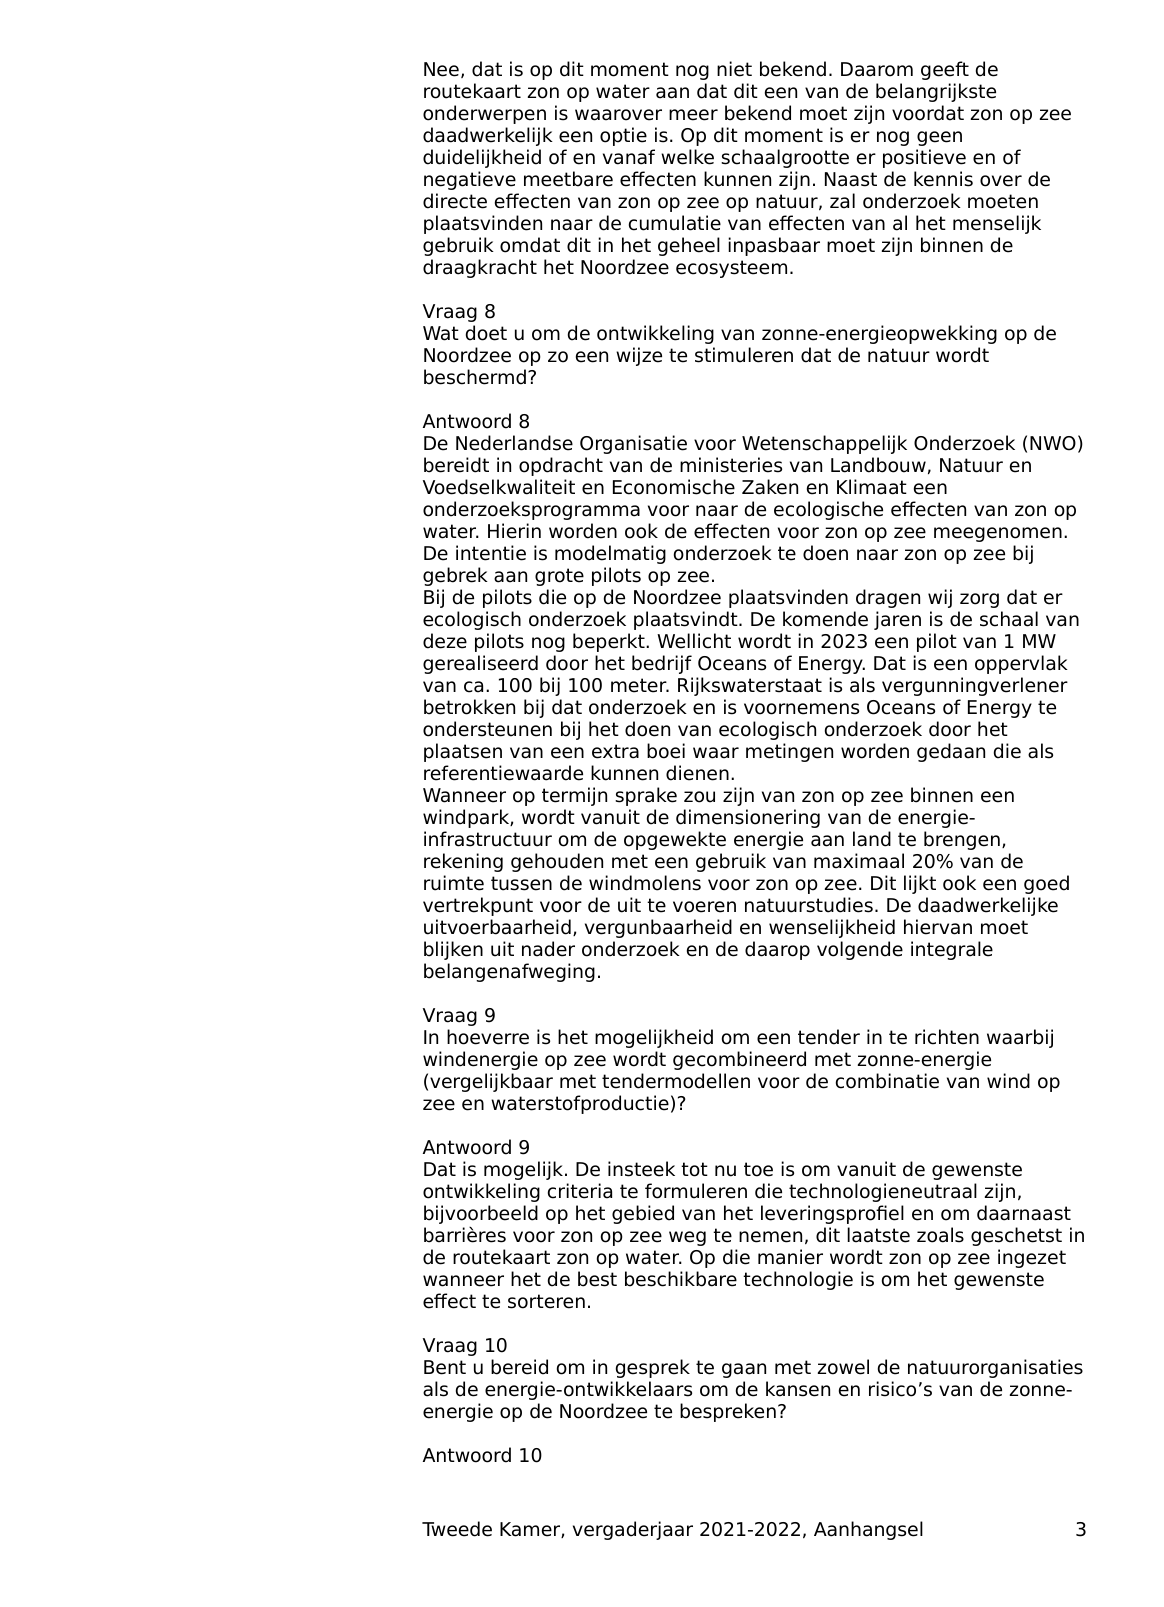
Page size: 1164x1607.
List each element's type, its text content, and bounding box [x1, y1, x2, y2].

text Antwoord 8 [422, 411, 1087, 433]
text Dat is mogelijk. De insteek tot nu toe is om vanuit de gewenste ontwikkeling criteria te formuleren die technologieneutraal zijn, bijvoorbeeld op het gebied van het leveringsprofiel en om daarnaast barrières voor zon op zee weg te nemen, dit laatste zoals geschetst in de routekaart zon op water. Op die manier wordt zon op zee ingezet wanneer het de best beschikbare technologie is om het gewenste effect te sorteren. [422, 1159, 1087, 1313]
text Antwoord 10 [422, 1445, 1087, 1467]
text Vraag 8 [422, 301, 1087, 323]
text Vraag 9 [422, 1005, 1087, 1027]
text Bent u bereid om in gesprek te gaan met zowel de natuurorganisaties als de energie-ontwikkelaars om de kansen en risico’s van de zonne-energie op de Noordzee te bespreken? [422, 1357, 1087, 1423]
text Nee, dat is op dit moment nog niet bekend. Daarom geeft de routekaart zon op water aan dat dit een van de belangrijkste onderwerpen is waarover meer bekend moet zijn voordat zon op zee daadwerkelijk een optie is. Op dit moment is er nog geen duidelijkheid of en vanaf welke schaalgrootte er positieve en of negatieve meetbare effecten kunnen zijn. Naast de kennis over de directe effecten van zon op zee op natuur, zal onderzoek moeten plaatsvinden naar de cumulatie van effecten van al het menselijk gebruik omdat dit in het geheel inpasbaar moet zijn binnen de draagkracht het Noordzee ecosysteem. [422, 59, 1087, 279]
text De Nederlandse Organisatie voor Wetenschappelijk Onderzoek (NWO) bereidt in opdracht van de ministeries van Landbouw, Natuur en Voedselkwaliteit en Economische Zaken en Klimaat een onderzoeksprogramma voor naar de ecologische effecten van zon op water. Hierin worden ook de effecten voor zon op zee meegenomen. De intentie is modelmatig onderzoek te doen naar zon op zee bij gebrek aan grote pilots op zee. [422, 433, 1087, 587]
text Bij de pilots die op de Noordzee plaatsvinden dragen wij zorg dat er ecologisch onderzoek plaatsvindt. De komende jaren is de schaal van deze pilots nog beperkt. Wellicht wordt in 2023 een pilot van 1 MW gerealiseerd door het bedrijf Oceans of Energy. Dat is een oppervlak van ca. 100 bij 100 meter. Rijkswaterstaat is als vergunningverlener betrokken bij dat onderzoek en is voornemens Oceans of Energy te ondersteunen bij het doen van ecologisch onderzoek door het plaatsen van een extra boei waar metingen worden gedaan die als referentiewaarde kunnen dienen. [422, 587, 1087, 785]
text In hoeverre is het mogelijkheid om een tender in te richten waarbij windenergie op zee wordt gecombineerd met zonne-energie (vergelijkbaar met tendermodellen voor de combinatie van wind op zee en waterstofproductie)? [422, 1027, 1087, 1115]
text Wanneer op termijn sprake zou zijn van zon op zee binnen een windpark, wordt vanuit de dimensionering van de energie-infrastructuur om de opgewekte energie aan land te brengen, rekening gehouden met een gebruik van maximaal 20% van de ruimte tussen de windmolens voor zon op zee. Dit lijkt ook een goed vertrekpunt voor de uit te voeren natuurstudies. De daadwerkelijke uitvoerbaarheid, vergunbaarheid en wenselijkheid hiervan moet blijken uit nader onderzoek en de daarop volgende integrale belangenafweging. [422, 785, 1087, 983]
text Antwoord 9 [422, 1137, 1087, 1159]
text Wat doet u om de ontwikkeling van zonne-energieopwekking op de Noordzee op zo een wijze te stimuleren dat de natuur wordt beschermd? [422, 323, 1087, 389]
text Vraag 10 [422, 1335, 1087, 1357]
